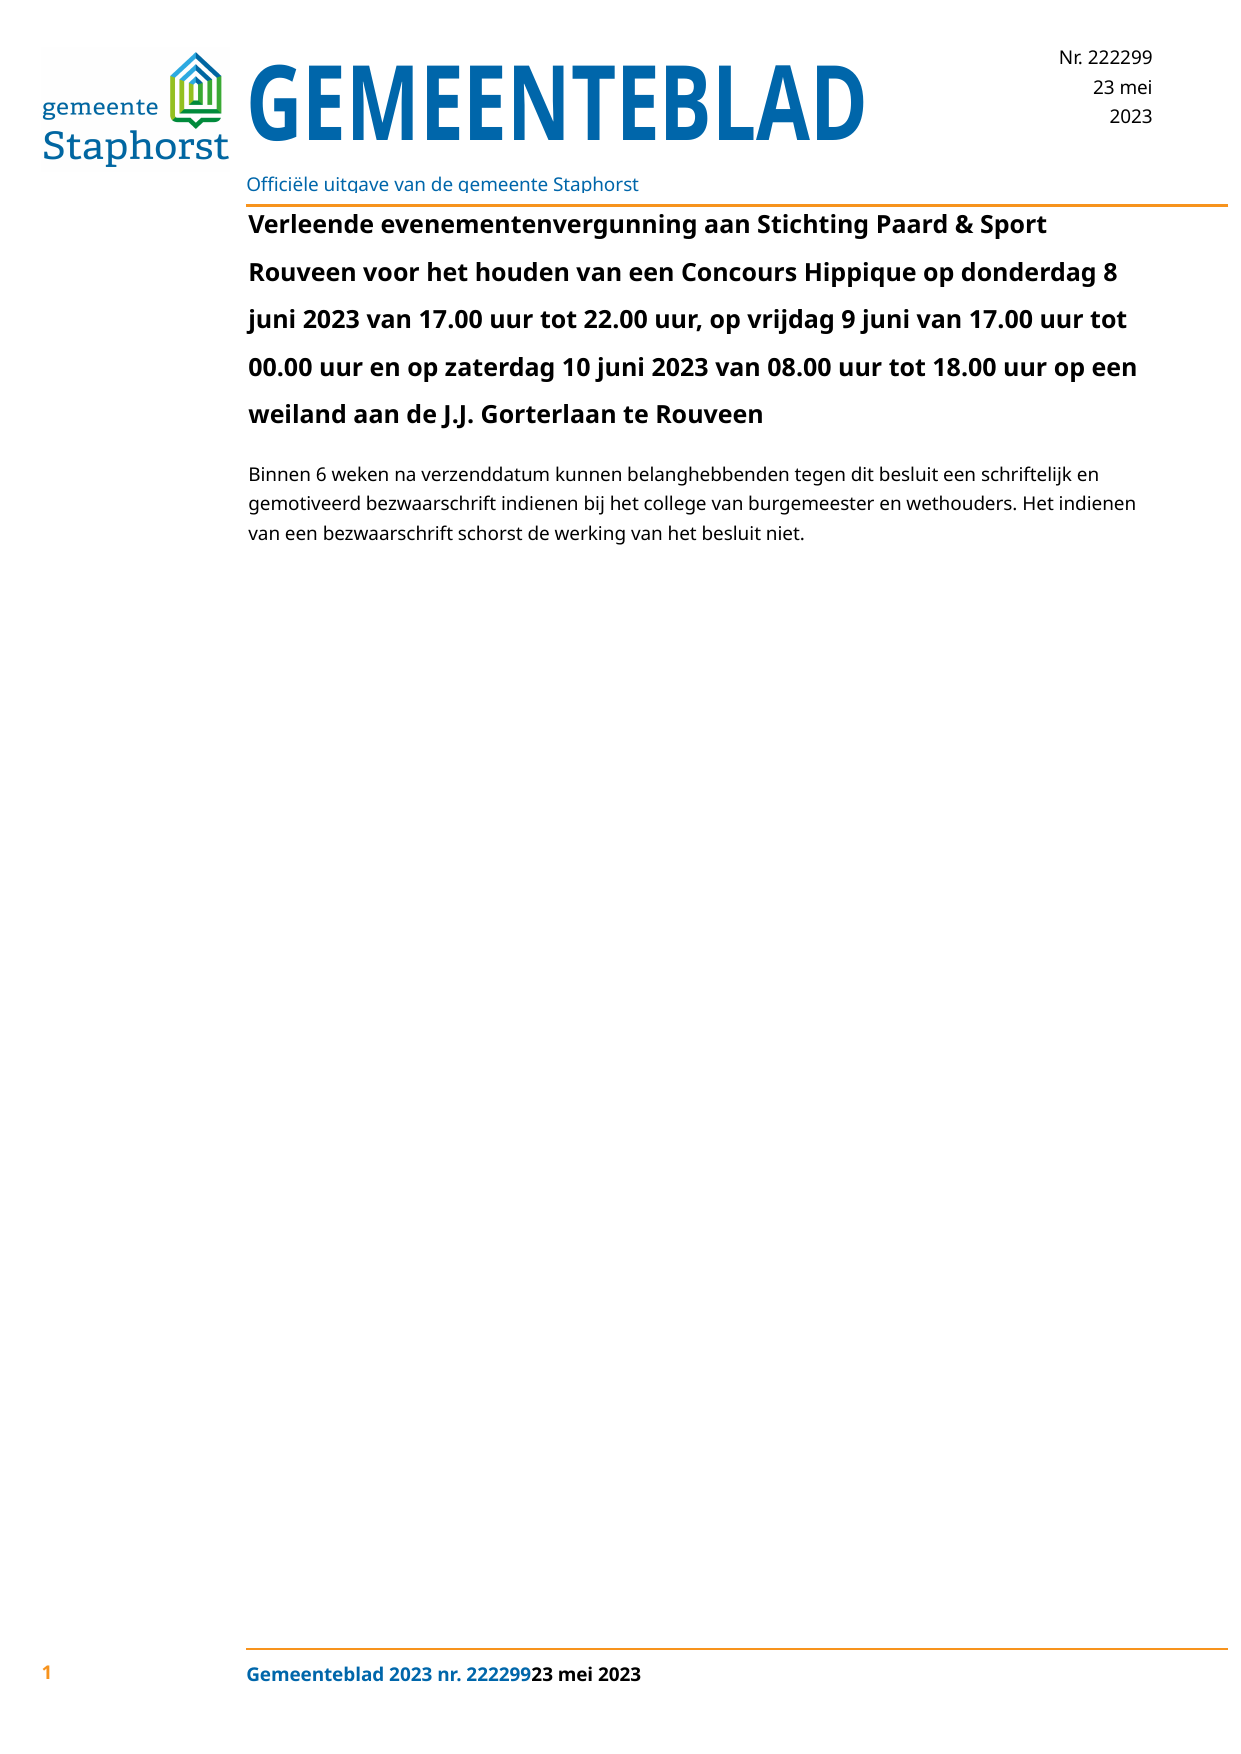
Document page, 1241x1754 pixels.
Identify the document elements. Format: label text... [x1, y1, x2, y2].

text Verleende evenementenvergunning aan Stichting Paard & Sport Rouveen voor het houden van een Concours Hippique op donderdag 8 juni 2023 van 17.00 uur tot 22.00 uur, op vrijdag 9 juni van 17.00 uur tot 00.00 uur en op zaterdag 10 juni 2023 van 08.00 uur tot 18.00 uur op een weiland aan de J.J. Gorterlaan te Rouveen [248, 207, 1152, 431]
text Binnen 6 weken na verzenddatum kunnen belanghebbenden tegen dit besluit een schriftelijk en gemotiveerd bezwaarschrift indienen bij het college van burgemeester en wethouders. Het indienen van een bezwaarschrift schorst de werking van het besluit niet. [248, 461, 1152, 546]
picture [41, 47, 231, 172]
